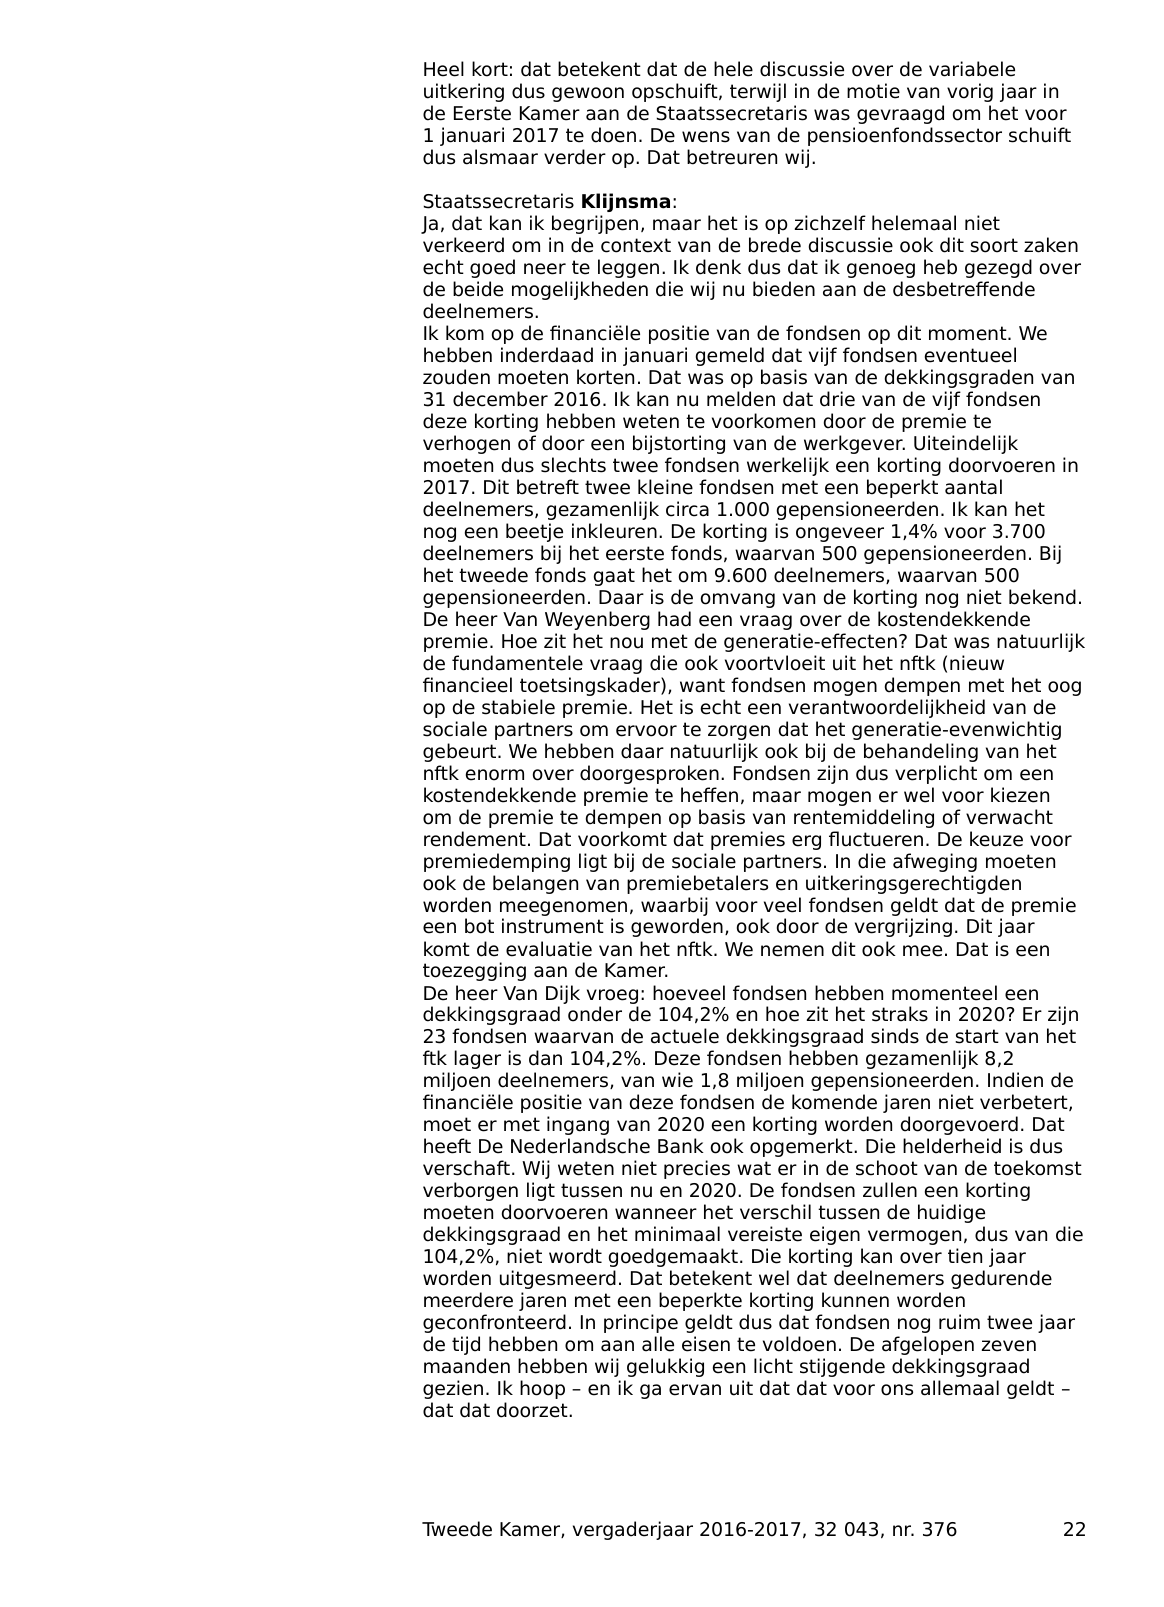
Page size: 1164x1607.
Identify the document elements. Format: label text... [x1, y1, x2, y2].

text Heel kort: dat betekent dat de hele discussie over de variabele uitkering dus gewoon opschuift, terwijl in de motie van vorig jaar in de Eerste Kamer aan de Staatssecretaris was gevraagd om het voor 1 januari 2017 te doen. De wens van de pensioenfondssector schuift dus alsmaar verder op. Dat betreuren wij. [422, 59, 1087, 169]
text De heer Van Weyenberg had een vraag over de kostendekkende premie. Hoe zit het nou met de generatie-effecten? Dat was natuurlijk de fundamentele vraag die ook voortvloeit uit het nftk (nieuw financieel toetsingskader), want fondsen mogen dempen met het oog op de stabiele premie. Het is echt een verantwoordelijkheid van de sociale partners om ervoor te zorgen dat het generatie-evenwichtig gebeurt. We hebben daar natuurlijk ook bij de behandeling van het nftk enorm over doorgesproken. Fondsen zijn dus verplicht om een kostendekkende premie te heffen, maar mogen er wel voor kiezen om de premie te dempen op basis van rentemiddeling of verwacht rendement. Dat voorkomt dat premies erg fluctueren. De keuze voor premiedemping ligt bij de sociale partners. In die afweging moeten ook de belangen van premiebetalers en uitkeringsgerechtigden worden meegenomen, waarbij voor veel fondsen geldt dat de premie een bot instrument is geworden, ook door de vergrijzing. Dit jaar komt de evaluatie van het nftk. We nemen dit ook mee. Dat is een toezegging aan de Kamer. [422, 609, 1087, 982]
text Ik kom op de financiële positie van de fondsen op dit moment. We hebben inderdaad in januari gemeld dat vijf fondsen eventueel zouden moeten korten. Dat was op basis van de dekkingsgraden van 31 december 2016. Ik kan nu melden dat drie van de vijf fondsen deze korting hebben weten te voorkomen door de premie te verhogen of door een bijstorting van de werkgever. Uiteindelijk moeten dus slechts twee fondsen werkelijk een korting doorvoeren in 2017. Dit betreft twee kleine fondsen met een beperkt aantal deelnemers, gezamenlijk circa 1.000 gepensioneerden. Ik kan het nog een beetje inkleuren. De korting is ongeveer 1,4% voor 3.700 deelnemers bij het eerste fonds, waarvan 500 gepensioneerden. Bij het tweede fonds gaat het om 9.600 deelnemers, waarvan 500 gepensioneerden. Daar is de omvang van de korting nog niet bekend. [422, 323, 1087, 609]
text Staatssecretaris Klijnsma: [422, 191, 1087, 213]
text De heer Van Dijk vroeg: hoeveel fondsen hebben momenteel een dekkingsgraad onder de 104,2% en hoe zit het straks in 2020? Er zijn 23 fondsen waarvan de actuele dekkingsgraad sinds de start van het ftk lager is dan 104,2%. Deze fondsen hebben gezamenlijk 8,2 miljoen deelnemers, van wie 1,8 miljoen gepensioneerden. Indien de financiële positie van deze fondsen de komende jaren niet verbetert, moet er met ingang van 2020 een korting worden doorgevoerd. Dat heeft De Nederlandsche Bank ook opgemerkt. Die helderheid is dus verschaft. Wij weten niet precies wat er in de schoot van de toekomst verborgen ligt tussen nu en 2020. De fondsen zullen een korting moeten doorvoeren wanneer het verschil tussen de huidige dekkingsgraad en het minimaal vereiste eigen vermogen, dus van die 104,2%, niet wordt goedgemaakt. Die korting kan over tien jaar worden uitgesmeerd. Dat betekent wel dat deelnemers gedurende meerdere jaren met een beperkte korting kunnen worden geconfronteerd. In principe geldt dus dat fondsen nog ruim twee jaar de tijd hebben om aan alle eisen te voldoen. De afgelopen zeven maanden hebben wij gelukkig een licht stijgende dekkingsgraad gezien. Ik hoop – en ik ga ervan uit dat dat voor ons allemaal geldt – dat dat doorzet. [422, 982, 1087, 1422]
text Ja, dat kan ik begrijpen, maar het is op zichzelf helemaal niet verkeerd om in de context van de brede discussie ook dit soort zaken echt goed neer te leggen. Ik denk dus dat ik genoeg heb gezegd over de beide mogelijkheden die wij nu bieden aan de desbetreffende deelnemers. [422, 213, 1087, 323]
